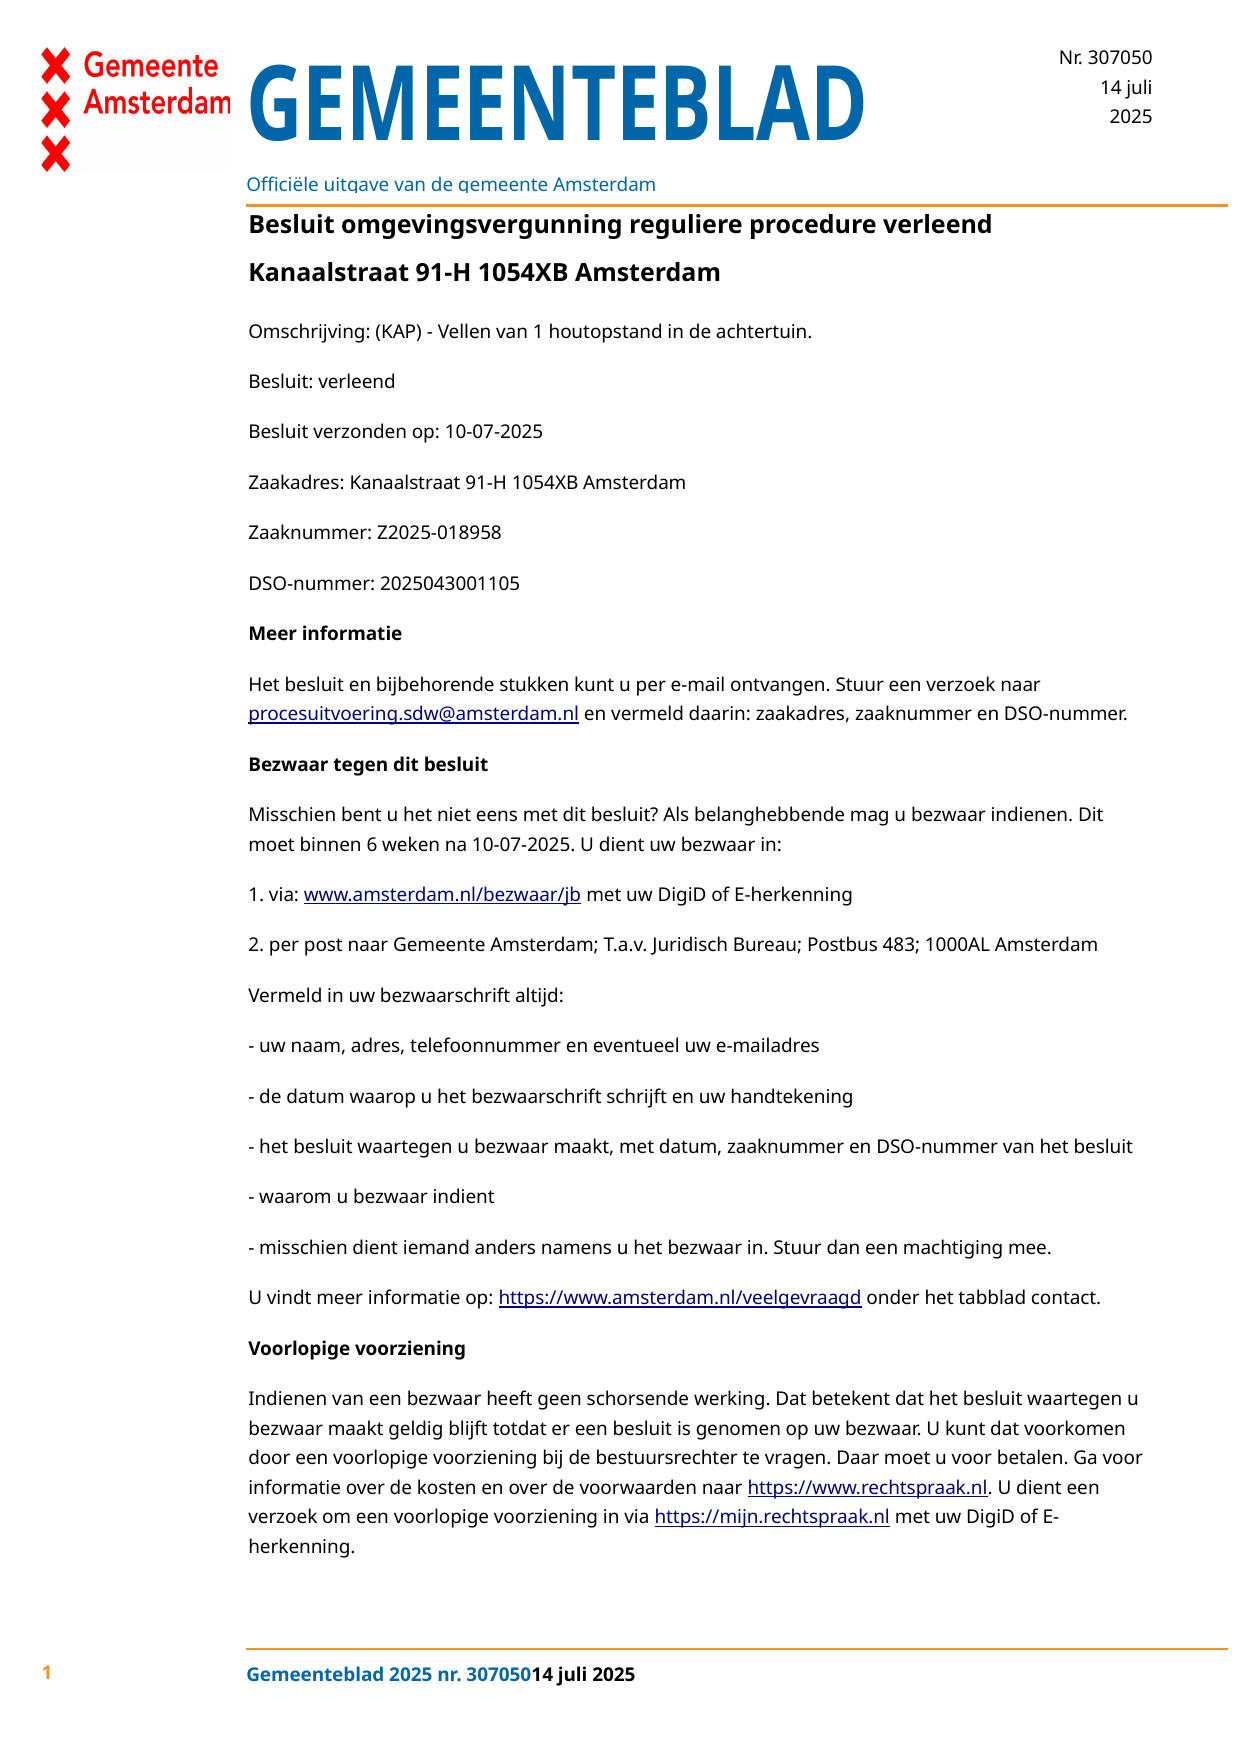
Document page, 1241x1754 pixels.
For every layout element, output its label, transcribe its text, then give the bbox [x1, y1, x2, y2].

text - waarom u bezwaar indient [248, 1184, 1152, 1209]
picture [41, 47, 231, 172]
text - misschien dient iemand anders namens u het bezwaar in. Stuur dan een machtiging mee. [248, 1234, 1152, 1260]
text Zaaknummer: Z2025-018958 [248, 519, 1152, 545]
text U vindt meer informatie op: https://www.amsterdam.nl/veelgevraagd onder het tabblad contact. [248, 1284, 1152, 1310]
text Meer informatie [248, 620, 1152, 646]
text - het besluit waartegen u bezwaar maakt, met datum, zaaknummer en DSO-nummer van het besluit [248, 1133, 1152, 1159]
text DSO-nummer: 2025043001105 [248, 570, 1152, 596]
text Indienen van een bezwaar heeft geen schorsende werking. Dat betekent dat het besluit waartegen u bezwaar maakt geldig blijft totdat er een besluit is genomen op uw bezwaar. U kunt dat voorkomen door een voorlopige voorziening bij de bestuursrechter te vragen. Daar moet u voor betalen. Ga voor informatie over de kosten en over de voorwaarden naar https://www.rechtspraak.nl. U dient een verzoek om een voorlopige voorziening in via https://mijn.rechtspraak.nl met uw DigiD of E-herkenning. [248, 1385, 1152, 1559]
text - de datum waarop u het bezwaarschrift schrijft en uw handtekening [248, 1083, 1152, 1109]
text Zaakadres: Kanaalstraat 91-H 1054XB Amsterdam [248, 469, 1152, 495]
text Besluit verzonden op: 10-07-2025 [248, 419, 1152, 444]
text Omschrijving: (KAP) - Vellen van 1 houtopstand in de achtertuin. [248, 318, 1152, 344]
text Het besluit en bijbehorende stukken kunt u per e-mail ontvangen. Stuur een verzoek naar procesuitvoering.sdw@amsterdam.nl en vermeld daarin: zaakadres, zaaknummer en DSO-nummer. [248, 671, 1152, 726]
text Voorlopige voorziening [248, 1335, 1152, 1361]
text Misschien bent u het niet eens met dit besluit? Als belanghebbende mag u bezwaar indienen. Dit moet binnen 6 weken na 10-07-2025. U dient uw bezwaar in: [248, 801, 1152, 857]
text Bezwaar tegen dit besluit [248, 751, 1152, 777]
text Vermeld in uw bezwaarschrift altijd: [248, 982, 1152, 1008]
text Besluit omgevingsvergunning reguliere procedure verleend Kanaalstraat 91-H 1054XB Amsterdam [248, 207, 1152, 288]
text 1. via: www.amsterdam.nl/bezwaar/jb met uw DigiD of E-herkenning [248, 881, 1152, 907]
text - uw naam, adres, telefoonnummer en eventueel uw e-mailadres [248, 1032, 1152, 1058]
text 2. per post naar Gemeente Amsterdam; T.a.v. Juridisch Bureau; Postbus 483; 1000AL Amsterdam [248, 932, 1152, 957]
text Besluit: verleend [248, 368, 1152, 394]
